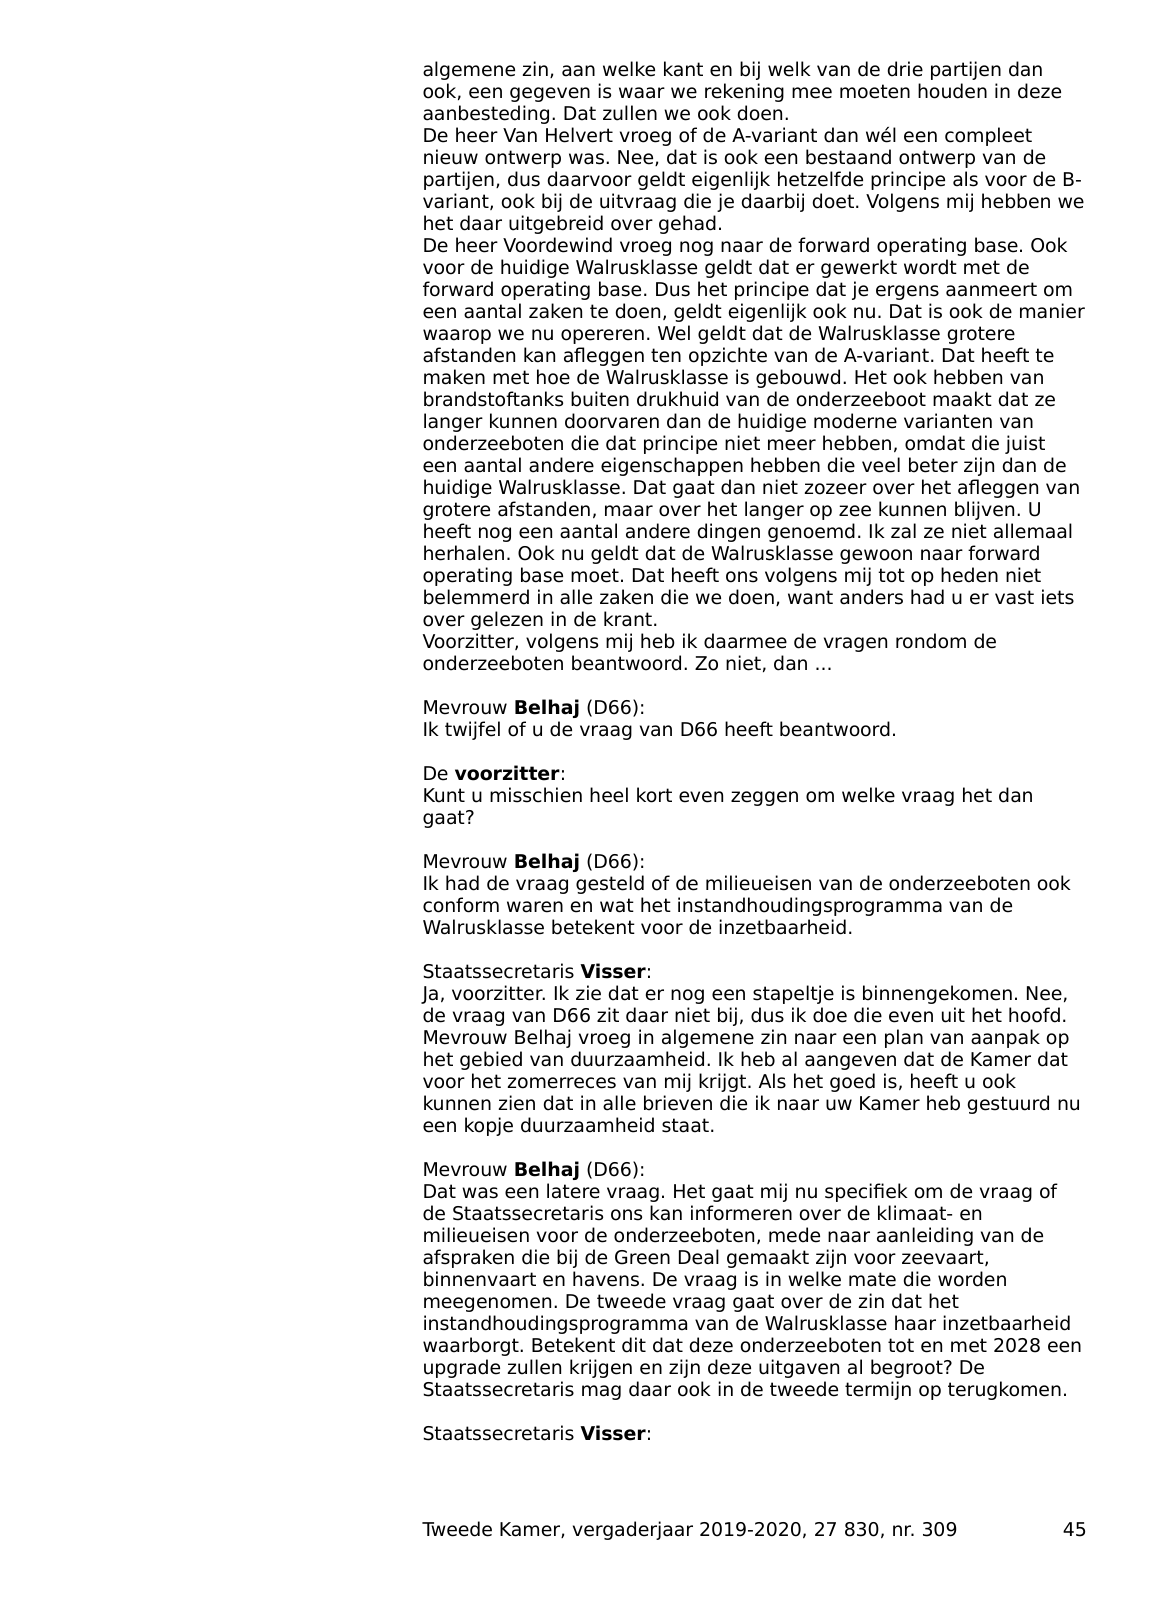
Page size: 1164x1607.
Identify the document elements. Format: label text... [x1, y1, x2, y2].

text Ik had de vraag gesteld of de milieueisen van de onderzeeboten ook conform waren en wat het instandhoudingsprogramma van de Walrusklasse betekent voor de inzetbaarheid. [422, 873, 1087, 939]
text De heer Van Helvert vroeg of de A-variant dan wél een compleet nieuw ontwerp was. Nee, dat is ook een bestaand ontwerp van de partijen, dus daarvoor geldt eigenlijk hetzelfde principe als voor de B-variant, ook bij de uitvraag die je daarbij doet. Volgens mij hebben we het daar uitgebreid over gehad. [422, 125, 1087, 235]
text Kunt u misschien heel kort even zeggen om welke vraag het dan gaat? [422, 785, 1087, 829]
text Mevrouw Belhaj (D66): [422, 697, 1087, 719]
text Staatssecretaris Visser: [422, 1423, 1087, 1445]
text Voorzitter, volgens mij heb ik daarmee de vragen rondom de onderzeeboten beantwoord. Zo niet, dan ... [422, 631, 1087, 674]
text Dat was een latere vraag. Het gaat mij nu specifiek om de vraag of de Staatssecretaris ons kan informeren over de klimaat- en milieueisen voor de onderzeeboten, mede naar aanleiding van de afspraken die bij de Green Deal gemaakt zijn voor zeevaart, binnenvaart en havens. De vraag is in welke mate die worden meegenomen. De tweede vraag gaat over de zin dat het instandhoudingsprogramma van de Walrusklasse haar inzetbaarheid waarborgt. Betekent dit dat deze onderzeeboten tot en met 2028 een upgrade zullen krijgen en zijn deze uitgaven al begroot? De Staatssecretaris mag daar ook in de tweede termijn op terugkomen. [422, 1181, 1087, 1401]
text Ik twijfel of u de vraag van D66 heeft beantwoord. [422, 719, 1087, 741]
text algemene zin, aan welke kant en bij welk van de drie partijen dan ook, een gegeven is waar we rekening mee moeten houden in deze aanbesteding. Dat zullen we ook doen. [422, 59, 1087, 125]
text Mevrouw Belhaj (D66): [422, 1159, 1087, 1181]
text Ja, voorzitter. Ik zie dat er nog een stapeltje is binnengekomen. Nee, de vraag van D66 zit daar niet bij, dus ik doe die even uit het hoofd. Mevrouw Belhaj vroeg in algemene zin naar een plan van aanpak op het gebied van duurzaamheid. Ik heb al aangeven dat de Kamer dat voor het zomerreces van mij krijgt. Als het goed is, heeft u ook kunnen zien dat in alle brieven die ik naar uw Kamer heb gestuurd nu een kopje duurzaamheid staat. [422, 983, 1087, 1137]
text Mevrouw Belhaj (D66): [422, 851, 1087, 873]
text Staatssecretaris Visser: [422, 961, 1087, 983]
text De voorzitter: [422, 763, 1087, 785]
text De heer Voordewind vroeg nog naar de forward operating base. Ook voor de huidige Walrusklasse geldt dat er gewerkt wordt met de forward operating base. Dus het principe dat je ergens aanmeert om een aantal zaken te doen, geldt eigenlijk ook nu. Dat is ook de manier waarop we nu opereren. Wel geldt dat de Walrusklasse grotere afstanden kan afleggen ten opzichte van de A-variant. Dat heeft te maken met hoe de Walrusklasse is gebouwd. Het ook hebben van brandstoftanks buiten drukhuid van de onderzeeboot maakt dat ze langer kunnen doorvaren dan de huidige moderne varianten van onderzeeboten die dat principe niet meer hebben, omdat die juist een aantal andere eigenschappen hebben die veel beter zijn dan de huidige Walrusklasse. Dat gaat dan niet zozeer over het afleggen van grotere afstanden, maar over het langer op zee kunnen blijven. U heeft nog een aantal andere dingen genoemd. Ik zal ze niet allemaal herhalen. Ook nu geldt dat de Walrusklasse gewoon naar forward operating base moet. Dat heeft ons volgens mij tot op heden niet belemmerd in alle zaken die we doen, want anders had u er vast iets over gelezen in de krant. [422, 235, 1087, 631]
